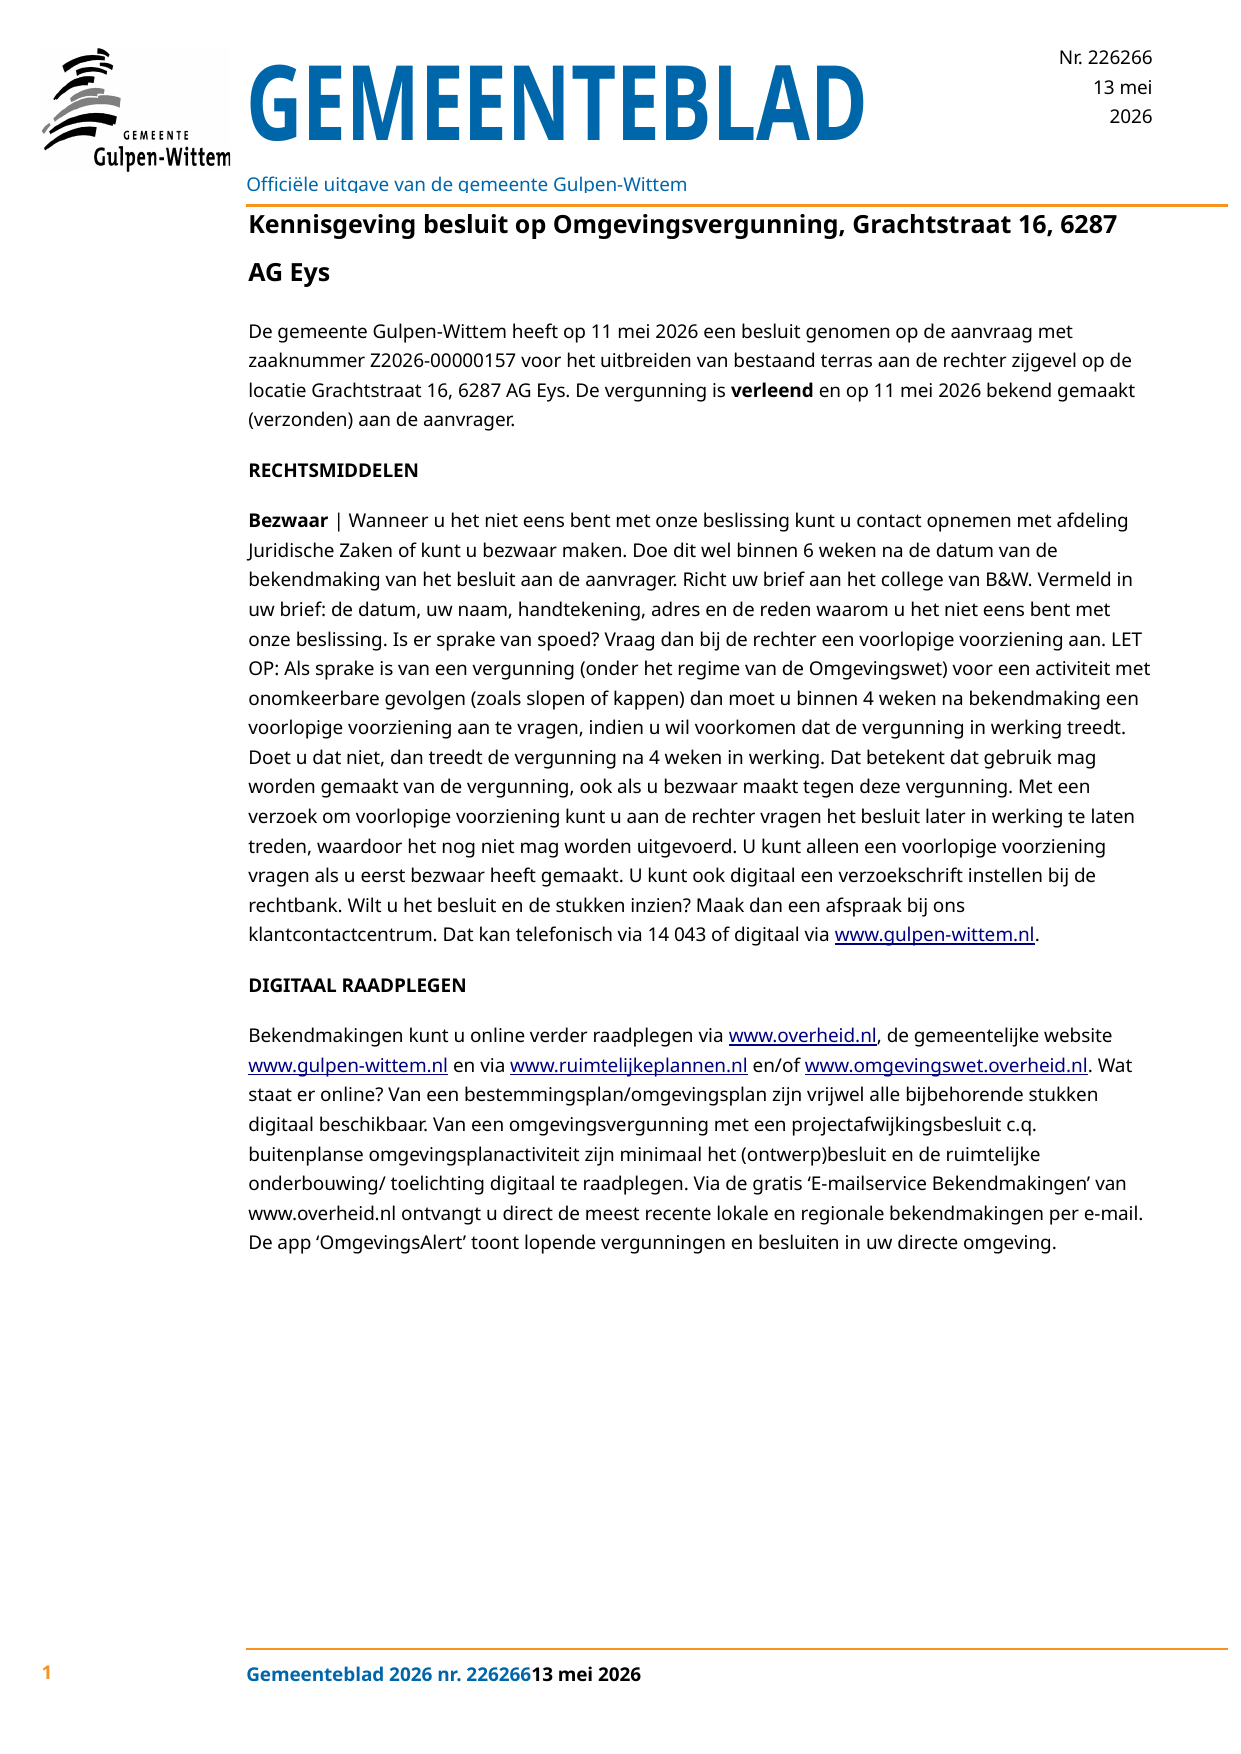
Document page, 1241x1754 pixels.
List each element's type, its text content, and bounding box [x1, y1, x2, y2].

text De gemeente Gulpen-Wittem heeft op 11 mei 2026 een besluit genomen op de aanvraag met zaaknummer Z2026-00000157 voor het uitbreiden van bestaand terras aan de rechter zijgevel op de locatie Grachtstraat 16, 6287 AG Eys. De vergunning is verleend en op 11 mei 2026 bekend gemaakt (verzonden) aan de aanvrager. [248, 318, 1152, 432]
text RECHTSMIDDELEN [248, 457, 1152, 483]
text Kennisgeving besluit op Omgevingsvergunning, Grachtstraat 16, 6287 AG Eys [248, 207, 1152, 288]
picture [41, 47, 231, 172]
text DIGITAAL RAADPLEGEN [248, 972, 1152, 998]
text Bekendmakingen kunt u online verder raadplegen via www.overheid.nl, de gemeentelijke website www.gulpen-wittem.nl en via www.ruimtelijkeplannen.nl en/of www.omgevingswet.overheid.nl. Wat staat er online? Van een bestemmingsplan/omgevingsplan zijn vrijwel alle bijbehorende stukken digitaal beschikbaar. Van een omgevingsvergunning met een projectafwijkingsbesluit c.q. buitenplanse omgevingsplanactiviteit zijn minimaal het (ontwerp)besluit en de ruimtelijke onderbouwing/ toelichting digitaal te raadplegen. Via de gratis ‘E-mailservice Bekendmakingen’ van www.overheid.nl ontvangt u direct de meest recente lokale en regionale bekendmakingen per e-mail. De app ‘OmgevingsAlert’ toont lopende vergunningen en besluiten in uw directe omgeving. [248, 1022, 1152, 1255]
text Bezwaar | Wanneer u het niet eens bent met onze beslissing kunt u contact opnemen met afdeling Juridische Zaken of kunt u bezwaar maken. Doe dit wel binnen 6 weken na de datum van de bekendmaking van het besluit aan de aanvrager. Richt uw brief aan het college van B&W. Vermeld in uw brief: de datum, uw naam, handtekening, adres en de reden waarom u het niet eens bent met onze beslissing. Is er sprake van spoed? Vraag dan bij de rechter een voorlopige voorziening aan. LET OP: Als sprake is van een vergunning (onder het regime van de Omgevingswet) voor een activiteit met onomkeerbare gevolgen (zoals slopen of kappen) dan moet u binnen 4 weken na bekendmaking een voorlopige voorziening aan te vragen, indien u wil voorkomen dat de vergunning in werking treedt. Doet u dat niet, dan treedt de vergunning na 4 weken in werking. Dat betekent dat gebruik mag worden gemaakt van de vergunning, ook als u bezwaar maakt tegen deze vergunning. Met een verzoek om voorlopige voorziening kunt u aan de rechter vragen het besluit later in werking te laten treden, waardoor het nog niet mag worden uitgevoerd. U kunt alleen een voorlopige voorziening vragen als u eerst bezwaar heeft gemaakt. U kunt ook digitaal een verzoekschrift instellen bij de rechtbank. Wilt u het besluit en de stukken inzien? Maak dan een afspraak bij ons klantcontactcentrum. Dat kan telefonisch via 14 043 of digitaal via www.gulpen-wittem.nl. [248, 507, 1152, 947]
